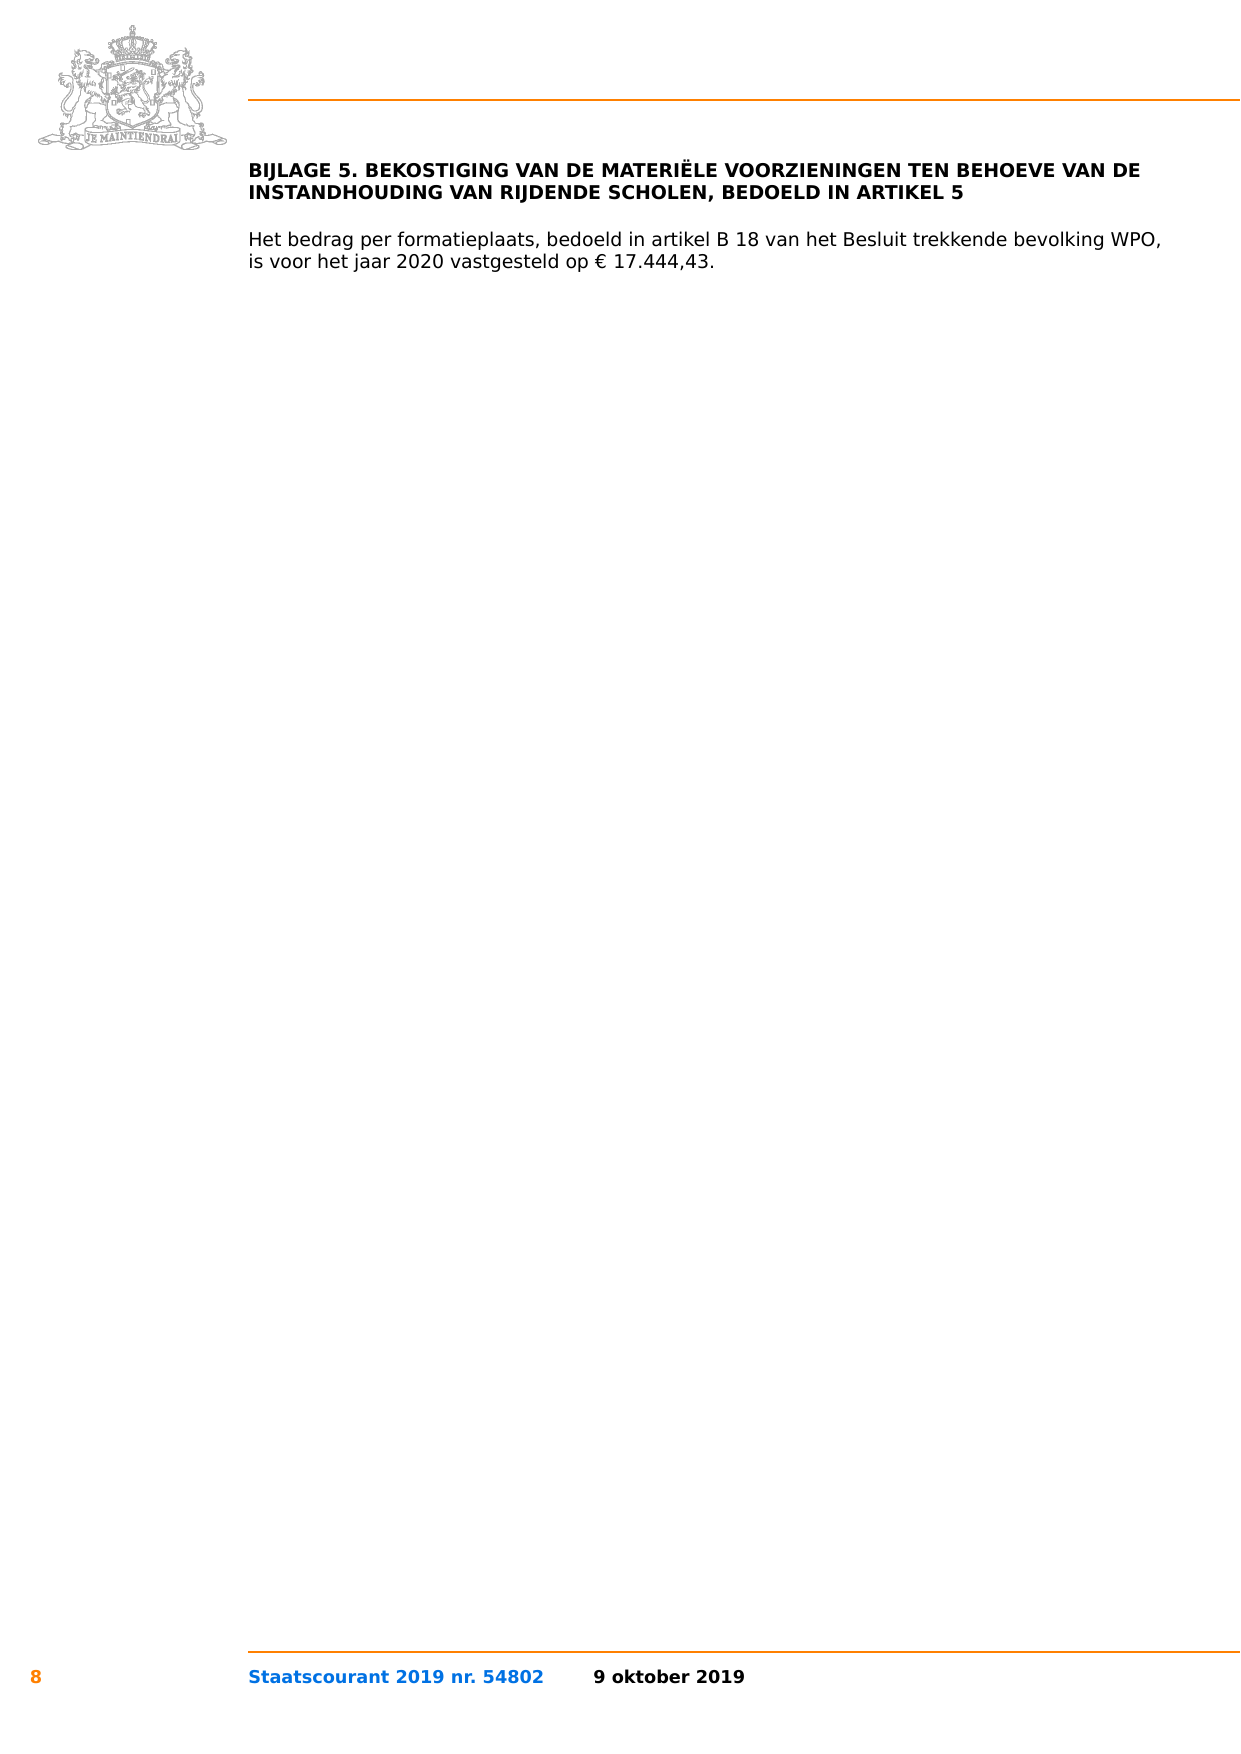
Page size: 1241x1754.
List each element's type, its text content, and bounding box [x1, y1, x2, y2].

text Het bedrag per formatieplaats, bedoeld in artikel B 18 van het Besluit trekkende bevolking WPO, is voor het jaar 2020 vastgesteld op € 17.444,43. [248, 229, 1163, 273]
subtitle BIJLAGE 5. BEKOSTIGING VAN DE MATERIËLE VOORZIENINGEN TEN BEHOEVE VAN DE INSTANDHOUDING VAN RIJDENDE SCHOLEN, BEDOELD IN ARTIKEL 5 [248, 160, 1163, 204]
picture [38, 25, 227, 150]
